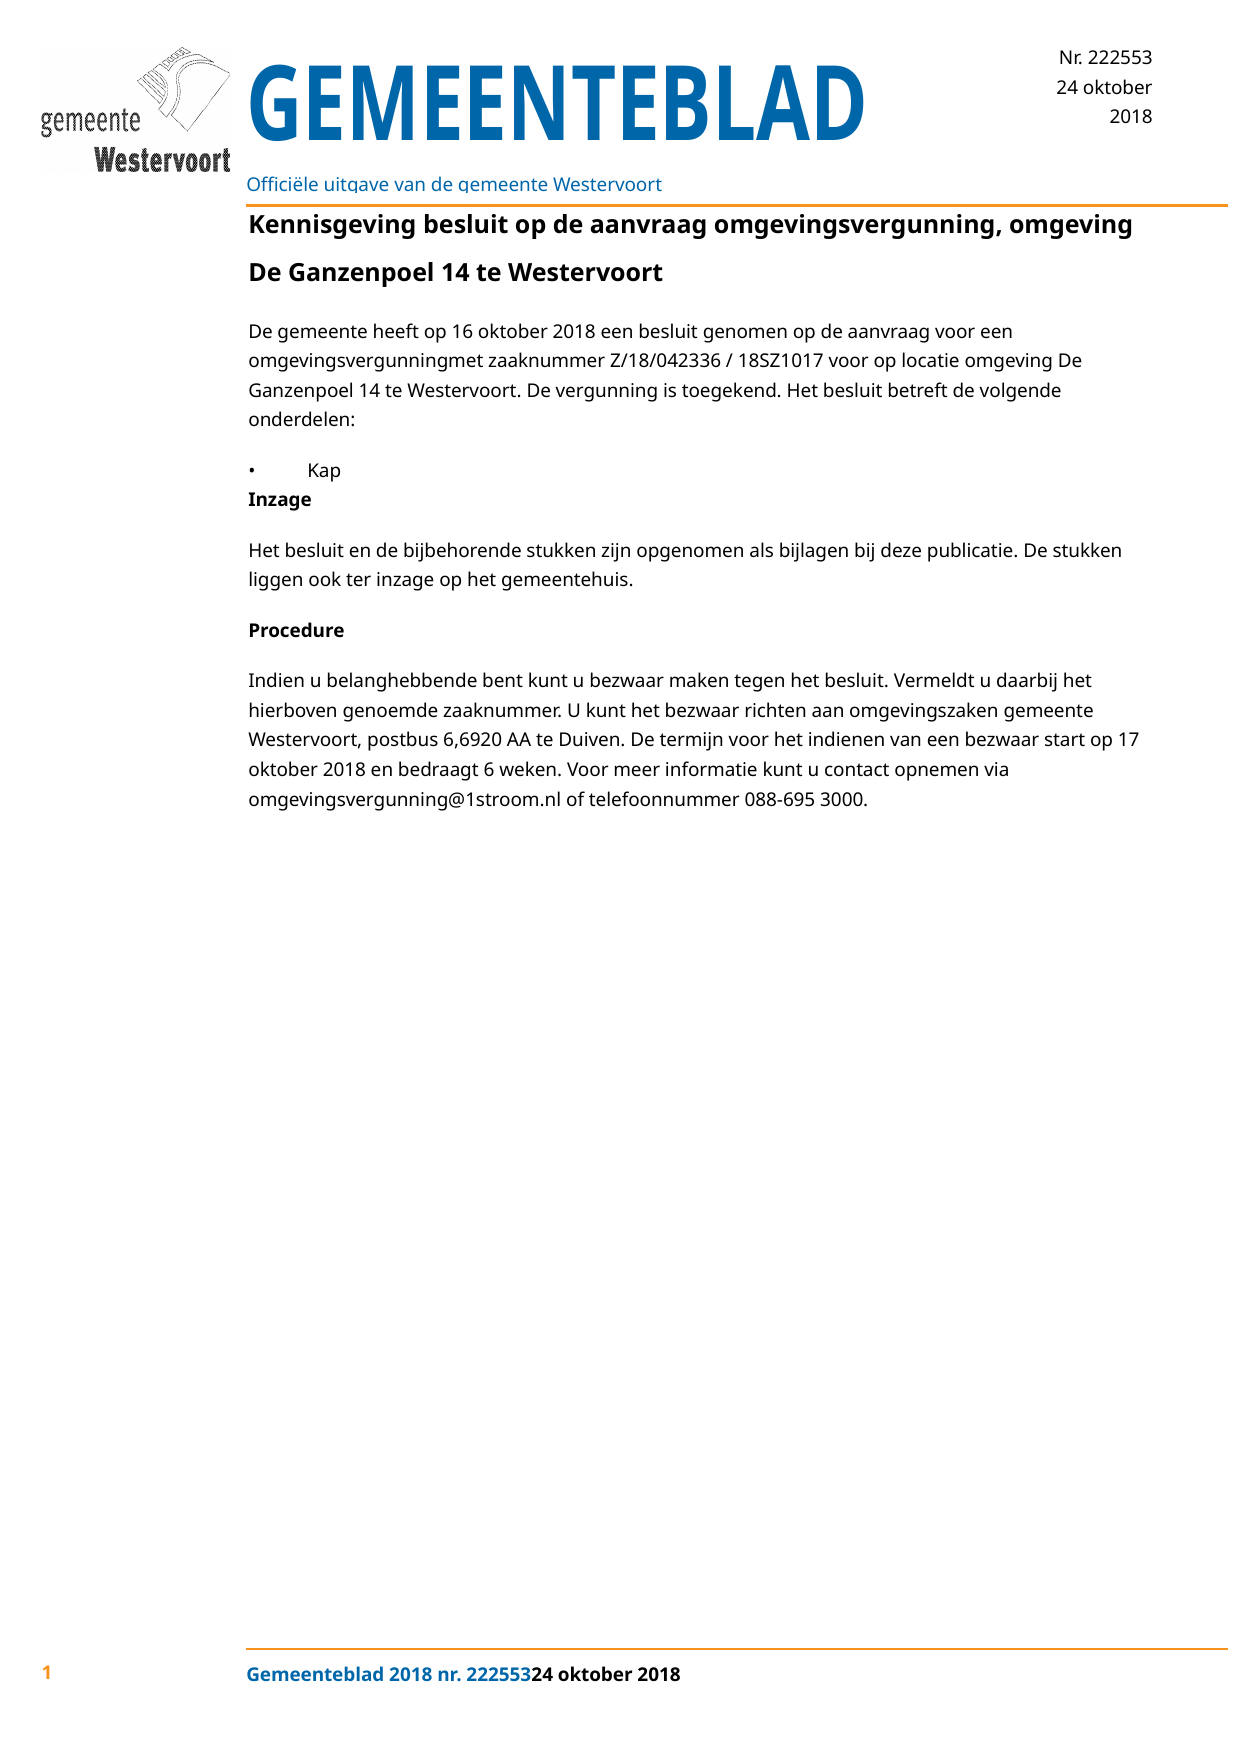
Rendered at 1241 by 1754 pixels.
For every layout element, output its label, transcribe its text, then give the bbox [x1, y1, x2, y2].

text Procedure [248, 617, 1152, 643]
text Kennisgeving besluit op de aanvraag omgevingsvergunning, omgeving De Ganzenpoel 14 te Westervoort [248, 207, 1152, 288]
text Inzage [248, 487, 1152, 512]
list Kap [248, 457, 1152, 483]
text Indien u belanghebbende bent kunt u bezwaar maken tegen het besluit. Vermeldt u daarbij het hierboven genoemde zaaknummer. U kunt het bezwaar richten aan omgevingszaken gemeente Westervoort, postbus 6,6920 AA te Duiven. De termijn voor het indienen van een bezwaar start op 17 oktober 2018 en bedraagt 6 weken. Voor meer informatie kunt u contact opnemen via omgevingsvergunning@1stroom.nl of telefoonnummer 088-695 3000. [248, 667, 1152, 812]
text De gemeente heeft op 16 oktober 2018 een besluit genomen op de aanvraag voor een omgevingsvergunningmet zaaknummer Z/18/042336 / 18SZ1017 voor op locatie omgeving De Ganzenpoel 14 te Westervoort. De vergunning is toegekend. Het besluit betreft de volgende onderdelen: [248, 318, 1152, 432]
text Het besluit en de bijbehorende stukken zijn opgenomen als bijlagen bij deze publicatie. De stukken liggen ook ter inzage op het gemeentehuis. [248, 537, 1152, 592]
picture [41, 47, 231, 172]
